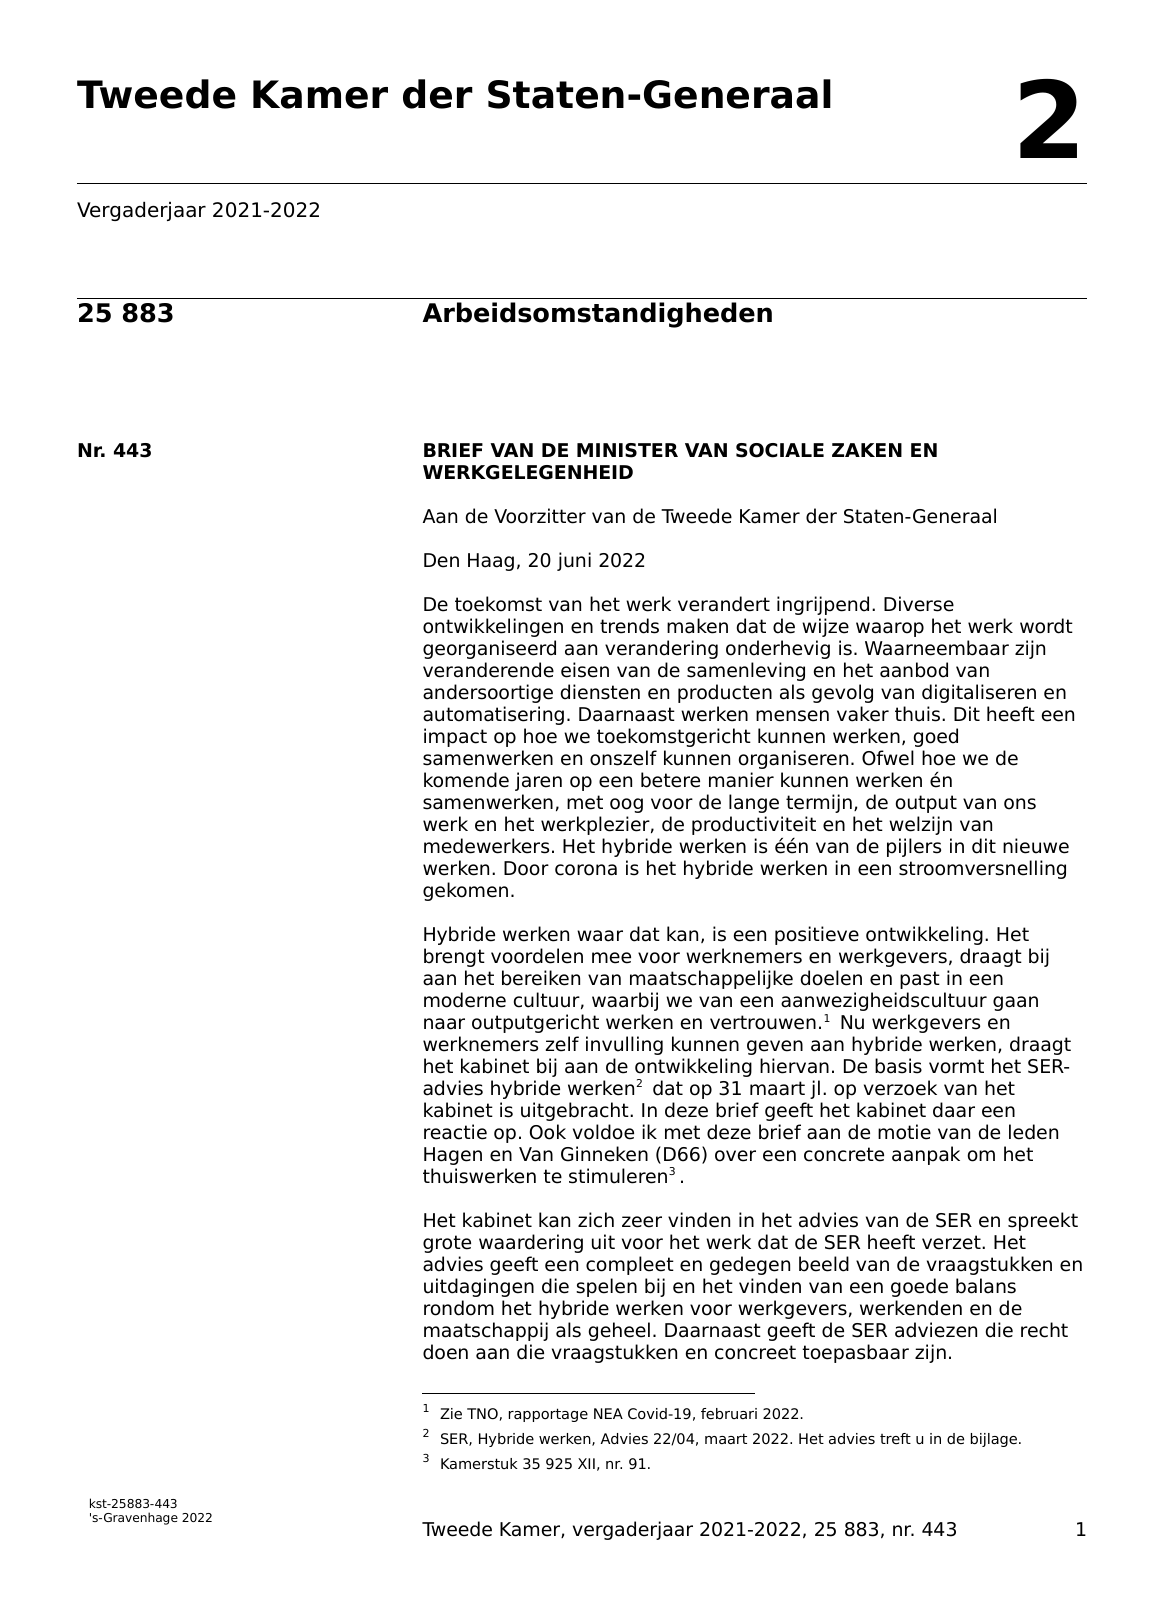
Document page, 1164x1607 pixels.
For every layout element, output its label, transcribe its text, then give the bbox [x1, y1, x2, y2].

text kst-25883-443 [88, 1497, 323, 1511]
table_header 2 [886, 59, 1087, 183]
text Aan de Voorzitter van de Tweede Kamer der Staten-Generaal [422, 506, 1087, 528]
text SER, Hybride werken, Advies 22/04, maart 2022. Het advies treft u in de bijlage. [422, 1427, 1087, 1449]
subtitle 25 883 Arbeidsomstandigheden [77, 299, 1087, 329]
text Kamerstuk 35 925 XII, nr. 91. [422, 1452, 1087, 1474]
text Zie TNO, rapportage NEA Covid-19, februari 2022. [422, 1402, 1087, 1424]
text Het kabinet kan zich zeer vinden in het advies van de SER en spreekt grote waardering uit voor het werk dat de SER heeft verzet. Het advies geeft een compleet en gedegen beeld van de vraagstukken en uitdagingen die spelen bij en het vinden van een goede balans rondom het hybride werken voor werkgevers, werkenden en de maatschappij als geheel. Daarnaast geeft de SER adviezen die recht doen aan die vraagstukken en concreet toepasbaar zijn. [422, 1210, 1087, 1364]
text Hybride werken waar dat kan, is een positieve ontwikkeling. Het brengt voordelen mee voor werknemers en werkgevers, draagt bij aan het bereiken van maatschappelijke doelen en past in een moderne cultuur, waarbij we van een aanwezigheidscultuur gaan naar outputgericht werken en vertrouwen. Nu werkgevers en werknemers zelf invulling kunnen geven aan hybride werken, draagt het kabinet bij aan de ontwikkeling hiervan. De basis vormt het SER-advies hybride werken dat op 31 maart jl. op verzoek van het kabinet is uitgebracht. In deze brief geeft het kabinet daar een reactie op. Ook voldoe ik met deze brief aan de motie van de leden Hagen en Van Ginneken (D66) over een concrete aanpak om het thuiswerken te stimuleren. [422, 924, 1087, 1188]
text Den Haag, 20 juni 2022 [422, 550, 1087, 572]
table_cell Vergaderjaar 2021-2022 [77, 184, 1087, 298]
table_header Tweede Kamer der Staten-Generaal [77, 59, 886, 183]
subtitle Nr. 443 BRIEF VAN DE MINISTER VAN SOCIALE ZAKEN EN WERKGELEGENHEID [77, 440, 1087, 484]
text De toekomst van het werk verandert ingrijpend. Diverse ontwikkelingen en trends maken dat de wijze waarop het werk wordt georganiseerd aan verandering onderhevig is. Waarneembaar zijn veranderende eisen van de samenleving en het aanbod van andersoortige diensten en producten als gevolg van digitaliseren en automatisering. Daarnaast werken mensen vaker thuis. Dit heeft een impact op hoe we toekomstgericht kunnen werken, goed samenwerken en onszelf kunnen organiseren. Ofwel hoe we de komende jaren op een betere manier kunnen werken én samenwerken, met oog voor de lange termijn, de output van ons werk en het werkplezier, de productiviteit en het welzijn van medewerkers. Het hybride werken is één van de pijlers in dit nieuwe werken. Door corona is het hybride werken in een stroomversnelling gekomen. [422, 594, 1087, 902]
text 's-Gravenhage 2022 [88, 1511, 323, 1525]
